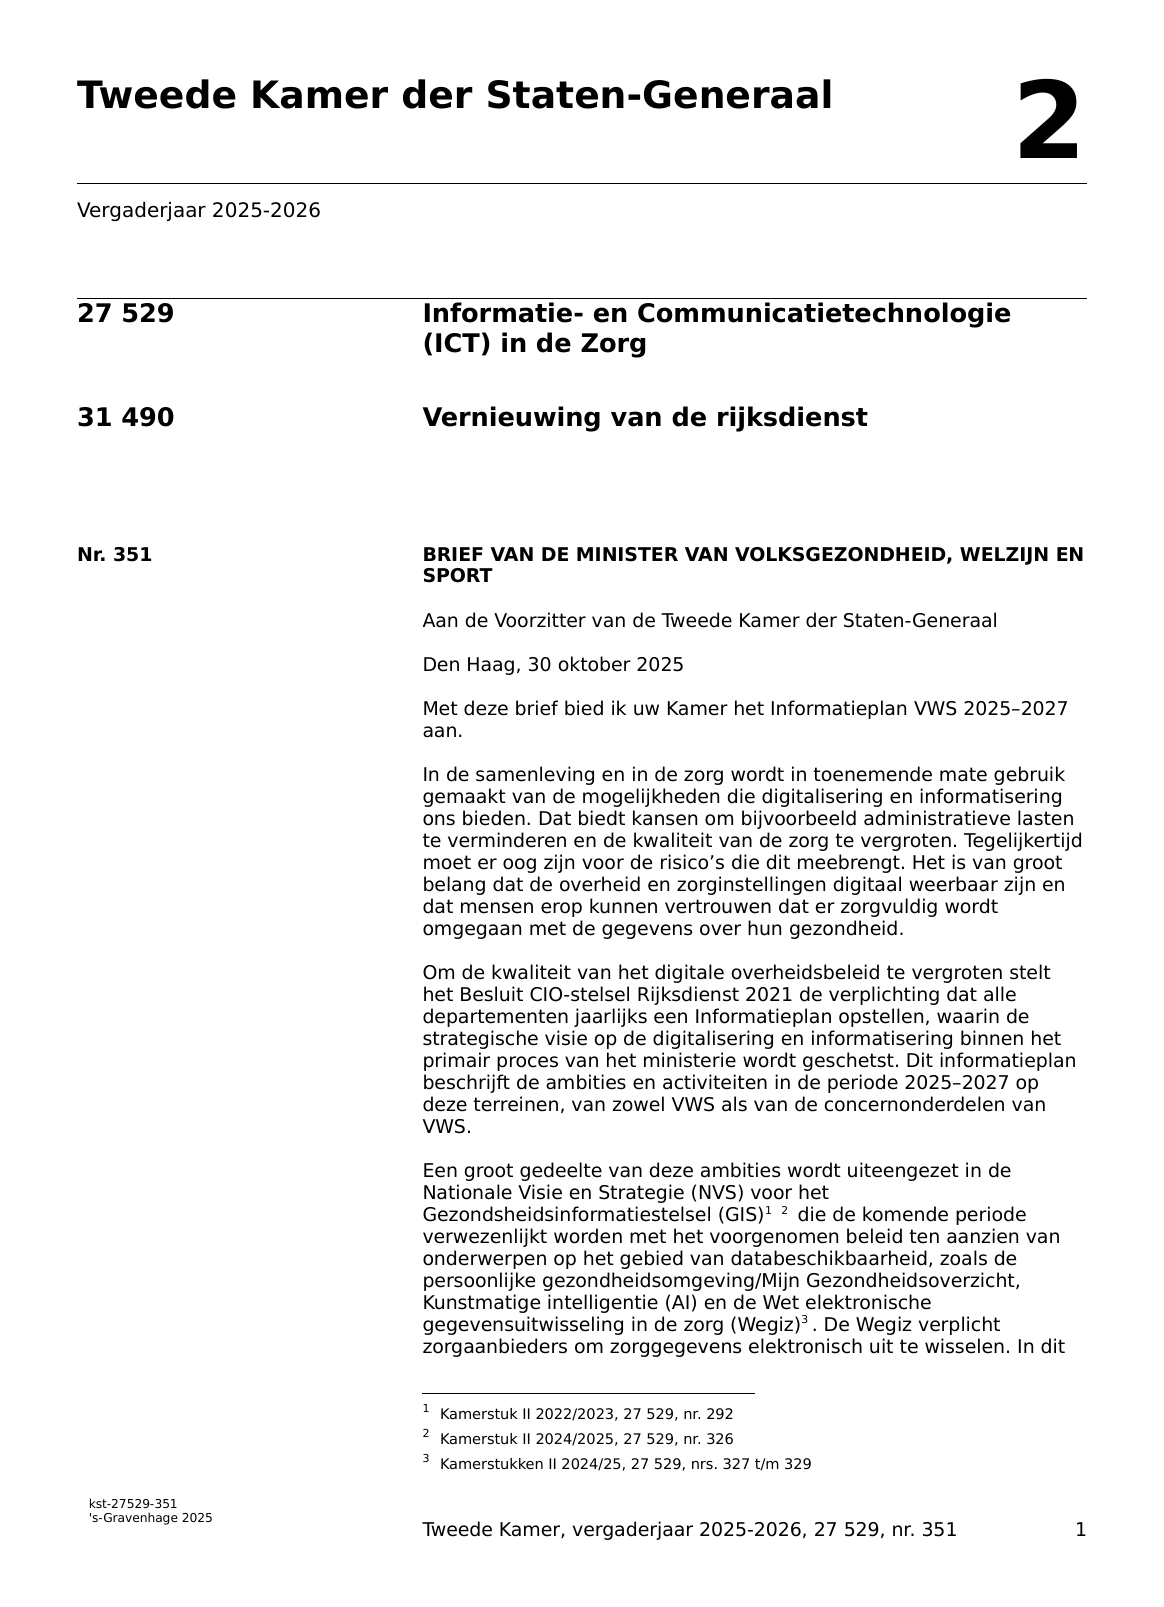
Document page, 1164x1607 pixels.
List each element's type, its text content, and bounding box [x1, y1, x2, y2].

text In de samenleving en in de zorg wordt in toenemende mate gebruik gemaakt van de mogelijkheden die digitalisering en informatisering ons bieden. Dat biedt kansen om bijvoorbeeld administratieve lasten te verminderen en de kwaliteit van de zorg te vergroten. Tegelijkertijd moet er oog zijn voor de risico’s die dit meebrengt. Het is van groot belang dat de overheid en zorginstellingen digitaal weerbaar zijn en dat mensen erop kunnen vertrouwen dat er zorgvuldig wordt omgegaan met de gegevens over hun gezondheid. [422, 764, 1087, 940]
subtitle 27 529 Informatie- en Communicatietechnologie (ICT) in de Zorg [77, 299, 1087, 358]
subtitle 31 490 Vernieuwing van de rijksdienst [77, 403, 1087, 432]
text Kamerstukken II 2024/25, 27 529, nrs. 327 t/m 329 [422, 1452, 1087, 1474]
text Om de kwaliteit van het digitale overheidsbeleid te vergroten stelt het Besluit CIO-stelsel Rijksdienst 2021 de verplichting dat alle departementen jaarlijks een Informatieplan opstellen, waarin de strategische visie op de digitalisering en informatisering binnen het primair proces van het ministerie wordt geschetst. Dit informatieplan beschrijft de ambities en activiteiten in de periode 2025–2027 op deze terreinen, van zowel VWS als van de concernonderdelen van VWS. [422, 962, 1087, 1138]
table_header 2 [886, 59, 1087, 183]
text 's-Gravenhage 2025 [88, 1511, 323, 1525]
table_header Tweede Kamer der Staten-Generaal [77, 59, 886, 183]
text Aan de Voorzitter van de Tweede Kamer der Staten-Generaal [422, 609, 1087, 632]
subtitle Nr. 351 BRIEF VAN DE MINISTER VAN VOLKSGEZONDHEID, WELZIJN EN SPORT [77, 543, 1087, 587]
text kst-27529-351 [88, 1497, 323, 1511]
text Kamerstuk II 2024/2025, 27 529, nr. 326 [422, 1427, 1087, 1449]
text Met deze brief bied ik uw Kamer het Informatieplan VWS 2025–2027 aan. [422, 698, 1087, 742]
text Den Haag, 30 oktober 2025 [422, 654, 1087, 676]
text Kamerstuk II 2022/2023, 27 529, nr. 292 [422, 1402, 1087, 1424]
text Een groot gedeelte van deze ambities wordt uiteengezet in de Nationale Visie en Strategie (NVS) voor het Gezondsheidsinformatiestelsel (GIS) die de komende periode verwezenlijkt worden met het voorgenomen beleid ten aanzien van onderwerpen op het gebied van databeschikbaarheid, zoals de persoonlijke gezondheidsomgeving/Mijn Gezondheidsoverzicht, Kunstmatige intelligentie (AI) en de Wet elektronische gegevensuitwisseling in de zorg (Wegiz). De Wegiz verplicht zorgaanbieders om zorggegevens elektronisch uit te wisselen. In dit [422, 1160, 1087, 1358]
table_cell Vergaderjaar 2025-2026 [77, 184, 1087, 298]
